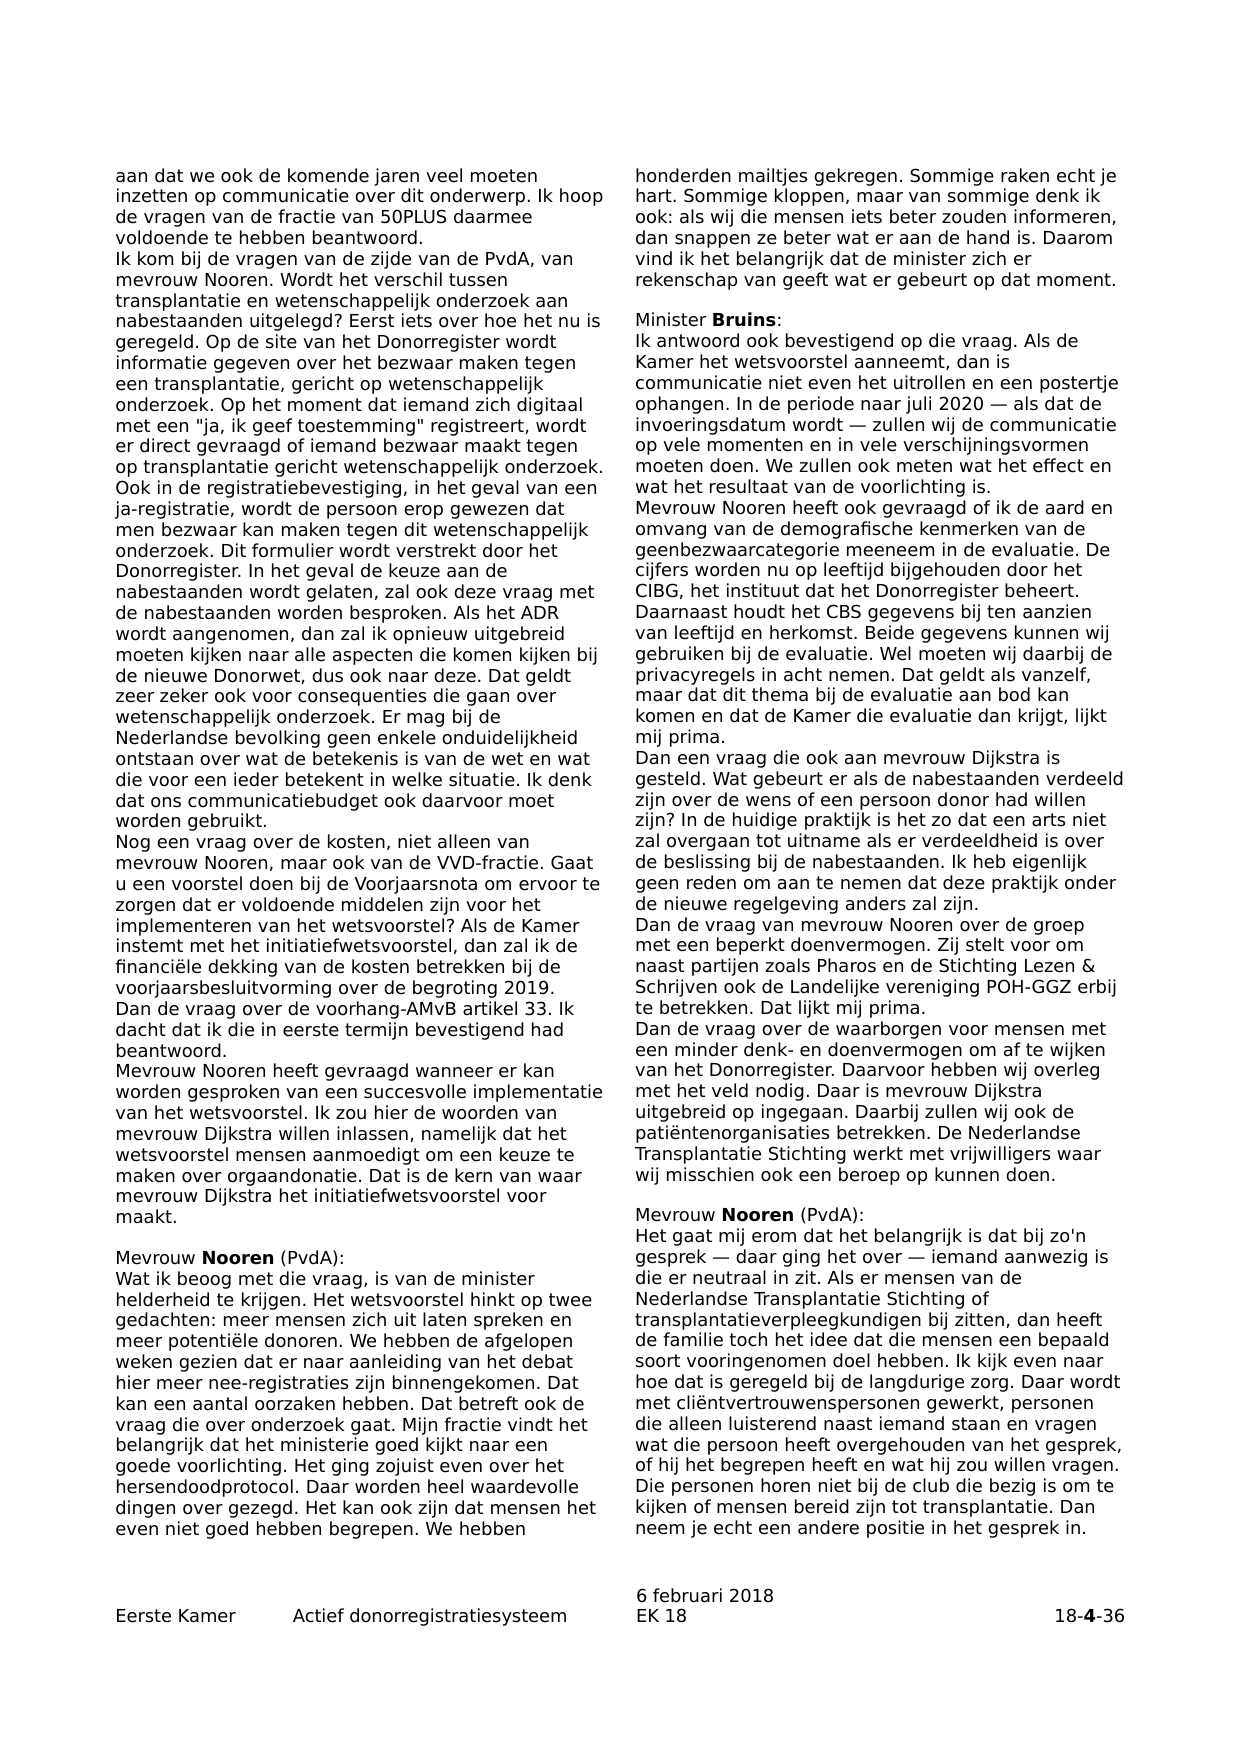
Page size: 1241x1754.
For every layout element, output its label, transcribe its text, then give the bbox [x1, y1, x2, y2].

text Dan de vraag over de voorhang-AMvB artikel 33. Ik dacht dat ik die in eerste termijn bevestigend had beantwoord. [115, 999, 605, 1061]
text Mevrouw Nooren heeft gevraagd wanneer er kan worden gesproken van een succesvolle implementatie van het wetsvoorstel. Ik zou hier de woorden van mevrouw Dijkstra willen inlassen, namelijk dat het wetsvoorstel mensen aanmoedigt om een keuze te maken over orgaandonatie. Dat is de kern van waar mevrouw Dijkstra het initiatiefwetsvoorstel voor maakt. [115, 1061, 605, 1228]
text Dan de vraag over de waarborgen voor mensen met een minder denk- en doenvermogen om af te wijken van het Donorregister. Daarvoor hebben wij overleg met het veld nodig. Daar is mevrouw Dijkstra uitgebreid op ingegaan. Daarbij zullen wij ook de patiëntenorganisaties betrekken. De Nederlandse Transplantatie Stichting werkt met vrijwilligers waar wij misschien ook een beroep op kunnen doen. [635, 1018, 1125, 1185]
text Nog een vraag over de kosten, niet alleen van mevrouw Nooren, maar ook van de VVD-fractie. Gaat u een voorstel doen bij de Voorjaarsnota om ervoor te zorgen dat er voldoende middelen zijn voor het implementeren van het wetsvoorstel? Als de Kamer instemt met het initiatiefwetsvoorstel, dan zal ik de financiële dekking van de kosten betrekken bij de voorjaarsbesluitvorming over de begroting 2019. [115, 832, 605, 999]
text Mevrouw Nooren (PvdA): [115, 1248, 605, 1268]
text Minister Bruins: [635, 310, 1125, 331]
text honderden mailtjes gekregen. Sommige raken echt je hart. Sommige kloppen, maar van sommige denk ik ook: als wij die mensen iets beter zouden informeren, dan snappen ze beter wat er aan de hand is. Daarom vind ik het belangrijk dat de minister zich er rekenschap van geeft wat er gebeurt op dat moment. [635, 165, 1125, 290]
text Mevrouw Nooren heeft ook gevraagd of ik de aard en omvang van de demografische kenmerken van de geenbezwaarcategorie meeneem in de evaluatie. De cijfers worden nu op leeftijd bijgehouden door het CIBG, het instituut dat het Donorregister beheert. Daarnaast houdt het CBS gegevens bij ten aanzien van leeftijd en herkomst. Beide gegevens kunnen wij gebruiken bij de evaluatie. Wel moeten wij daarbij de privacyregels in acht nemen. Dat geldt als vanzelf, maar dat dit thema bij de evaluatie aan bod kan komen en dat de Kamer die evaluatie dan krijgt, lijkt mij prima. [635, 498, 1125, 748]
text Dan de vraag van mevrouw Nooren over de groep met een beperkt doenvermogen. Zij stelt voor om naast partijen zoals Pharos en de Stichting Lezen & Schrijven ook de Landelijke vereniging POH-GGZ erbij te betrekken. Dat lijkt mij prima. [635, 914, 1125, 1018]
text aan dat we ook de komende jaren veel moeten inzetten op communicatie over dit onderwerp. Ik hoop de vragen van de fractie van 50PLUS daarmee voldoende te hebben beantwoord. [115, 165, 605, 249]
text Ik kom bij de vragen van de zijde van de PvdA, van mevrouw Nooren. Wordt het verschil tussen transplantatie en wetenschappelijk onderzoek aan nabestaanden uitgelegd? Eerst iets over hoe het nu is geregeld. Op de site van het Donorregister wordt informatie gegeven over het bezwaar maken tegen een transplantatie, gericht op wetenschappelijk onderzoek. Op het moment dat iemand zich digitaal met een "ja, ik geef toestemming" registreert, wordt er direct gevraagd of iemand bezwaar maakt tegen op transplantatie gericht wetenschappelijk onderzoek. Ook in de registratiebevestiging, in het geval van een ja-registratie, wordt de persoon erop gewezen dat men bezwaar kan maken tegen dit wetenschappelijk onderzoek. Dit formulier wordt verstrekt door het Donorregister. In het geval de keuze aan de nabestaanden wordt gelaten, zal ook deze vraag met de nabestaanden worden besproken. Als het ADR wordt aangenomen, dan zal ik opnieuw uitgebreid moeten kijken naar alle aspecten die komen kijken bij de nieuwe Donorwet, dus ook naar deze. Dat geldt zeer zeker ook voor consequenties die gaan over wetenschappelijk onderzoek. Er mag bij de Nederlandse bevolking geen enkele onduidelijkheid ontstaan over wat de betekenis is van de wet en wat die voor een ieder betekent in welke situatie. Ik denk dat ons communicatiebudget ook daarvoor moet worden gebruikt. [115, 249, 605, 832]
text Dan een vraag die ook aan mevrouw Dijkstra is gesteld. Wat gebeurt er als de nabestaanden verdeeld zijn over de wens of een persoon donor had willen zijn? In de huidige praktijk is het zo dat een arts niet zal overgaan tot uitname als er verdeeldheid is over de beslissing bij de nabestaanden. Ik heb eigenlijk geen reden om aan te nemen dat deze praktijk onder de nieuwe regelgeving anders zal zijn. [635, 748, 1125, 914]
text Mevrouw Nooren (PvdA): [635, 1205, 1125, 1226]
text Ik antwoord ook bevestigend op die vraag. Als de Kamer het wetsvoorstel aanneemt, dan is communicatie niet even het uitrollen en een postertje ophangen. In de periode naar juli 2020 — als dat de invoeringsdatum wordt — zullen wij de communicatie op vele momenten en in vele verschijningsvormen moeten doen. We zullen ook meten wat het effect en wat het resultaat van de voorlichting is. [635, 331, 1125, 498]
text Wat ik beoog met die vraag, is van de minister helderheid te krijgen. Het wetsvoorstel hinkt op twee gedachten: meer mensen zich uit laten spreken en meer potentiële donoren. We hebben de afgelopen weken gezien dat er naar aanleiding van het debat hier meer nee-registraties zijn binnengekomen. Dat kan een aantal oorzaken hebben. Dat betreft ook de vraag die over onderzoek gaat. Mijn fractie vindt het belangrijk dat het ministerie goed kijkt naar een goede voorlichting. Het ging zojuist even over het hersendoodprotocol. Daar worden heel waardevolle dingen over gezegd. Het kan ook zijn dat mensen het even niet goed hebben begrepen. We hebben [115, 1268, 605, 1539]
text Het gaat mij erom dat het belangrijk is dat bij zo'n gesprek — daar ging het over — iemand aanwezig is die er neutraal in zit. Als er mensen van de Nederlandse Transplantatie Stichting of transplantatieverpleegkundigen bij zitten, dan heeft de familie toch het idee dat die mensen een bepaald soort vooringenomen doel hebben. Ik kijk even naar hoe dat is geregeld bij de langdurige zorg. Daar wordt met cliëntvertrouwenspersonen gewerkt, personen die alleen luisterend naast iemand staan en vragen wat die persoon heeft overgehouden van het gesprek, of hij het begrepen heeft en wat hij zou willen vragen. Die personen horen niet bij de club die bezig is om te kijken of mensen bereid zijn tot transplantatie. Dan neem je echt een andere positie in het gesprek in. [635, 1226, 1125, 1538]
